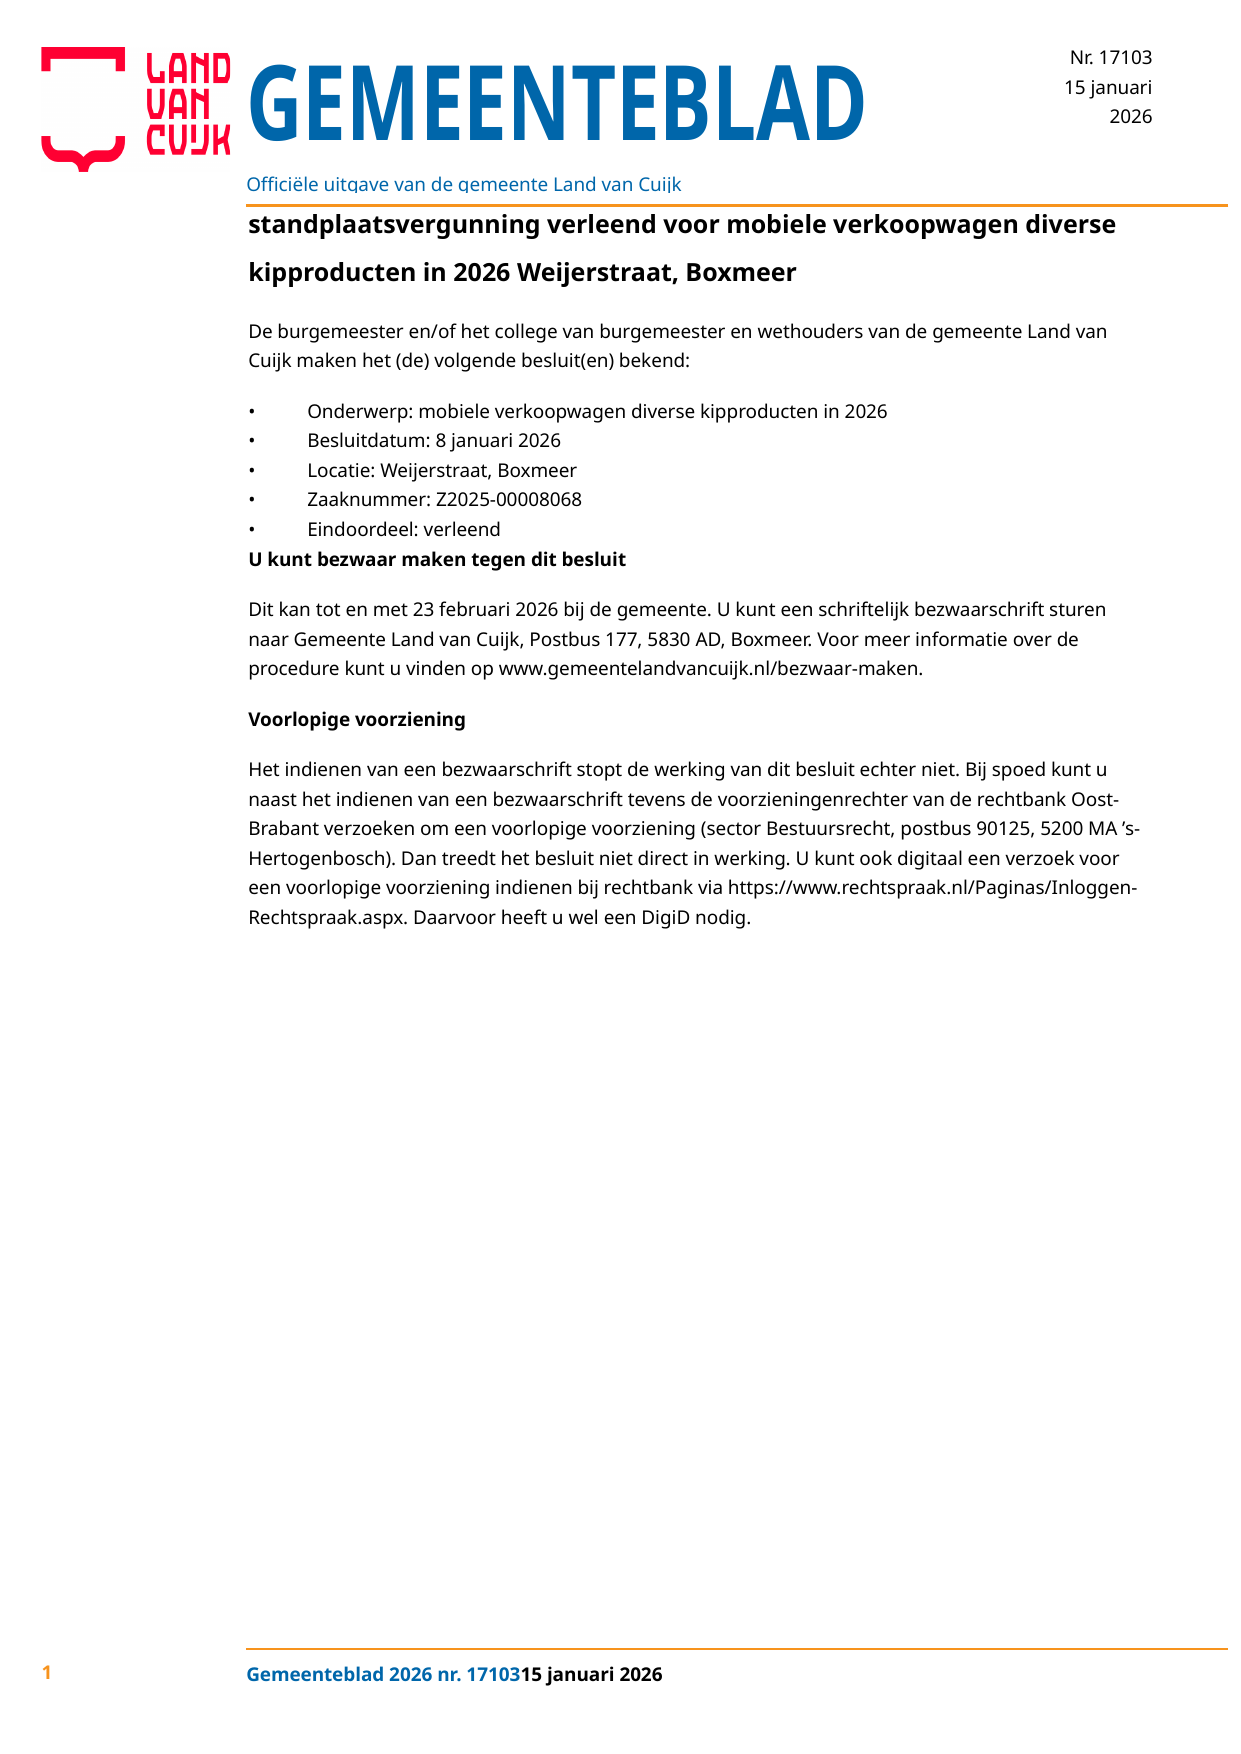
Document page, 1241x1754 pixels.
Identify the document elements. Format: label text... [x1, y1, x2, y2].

text Dit kan tot en met 23 februari 2026 bij de gemeente. U kunt een schriftelijk bezwaarschrift sturen naar Gemeente Land van Cuijk, Postbus 177, 5830 AD, Boxmeer. Voor meer informatie over de procedure kunt u vinden op www.gemeentelandvancuijk.nl/bezwaar-maken. [248, 596, 1152, 681]
text standplaatsvergunning verleend voor mobiele verkoopwagen diverse kipproducten in 2026 Weijerstraat, Boxmeer [248, 207, 1152, 288]
picture [41, 47, 231, 172]
list Onderwerp: mobiele verkoopwagen diverse kipproducten in 2026 [248, 398, 1152, 424]
text U kunt bezwaar maken tegen dit besluit [248, 546, 1152, 572]
list Besluitdatum: 8 januari 2026 [248, 427, 1152, 453]
list Eindoordeel: verleend [248, 516, 1152, 542]
list Zaaknummer: Z2025-00008068 [248, 487, 1152, 512]
text De burgemeester en/of het college van burgemeester en wethouders van de gemeente Land van Cuijk maken het (de) volgende besluit(en) bekend: [248, 318, 1152, 373]
text Het indienen van een bezwaarschrift stopt de werking van dit besluit echter niet. Bij spoed kunt u naast het indienen van een bezwaarschrift tevens de voorzieningenrechter van de rechtbank Oost-Brabant verzoeken om een voorlopige voorziening (sector Bestuursrecht, postbus 90125, 5200 MA ’s-Hertogenbosch). Dan treedt het besluit niet direct in werking. U kunt ook digitaal een verzoek voor een voorlopige voorziening indienen bij rechtbank via https://www.rechtspraak.nl/Paginas/Inloggen-Rechtspraak.aspx. Daarvoor heeft u wel een DigiD nodig. [248, 756, 1152, 930]
text Voorlopige voorziening [248, 706, 1152, 732]
list Locatie: Weijerstraat, Boxmeer [248, 457, 1152, 483]
